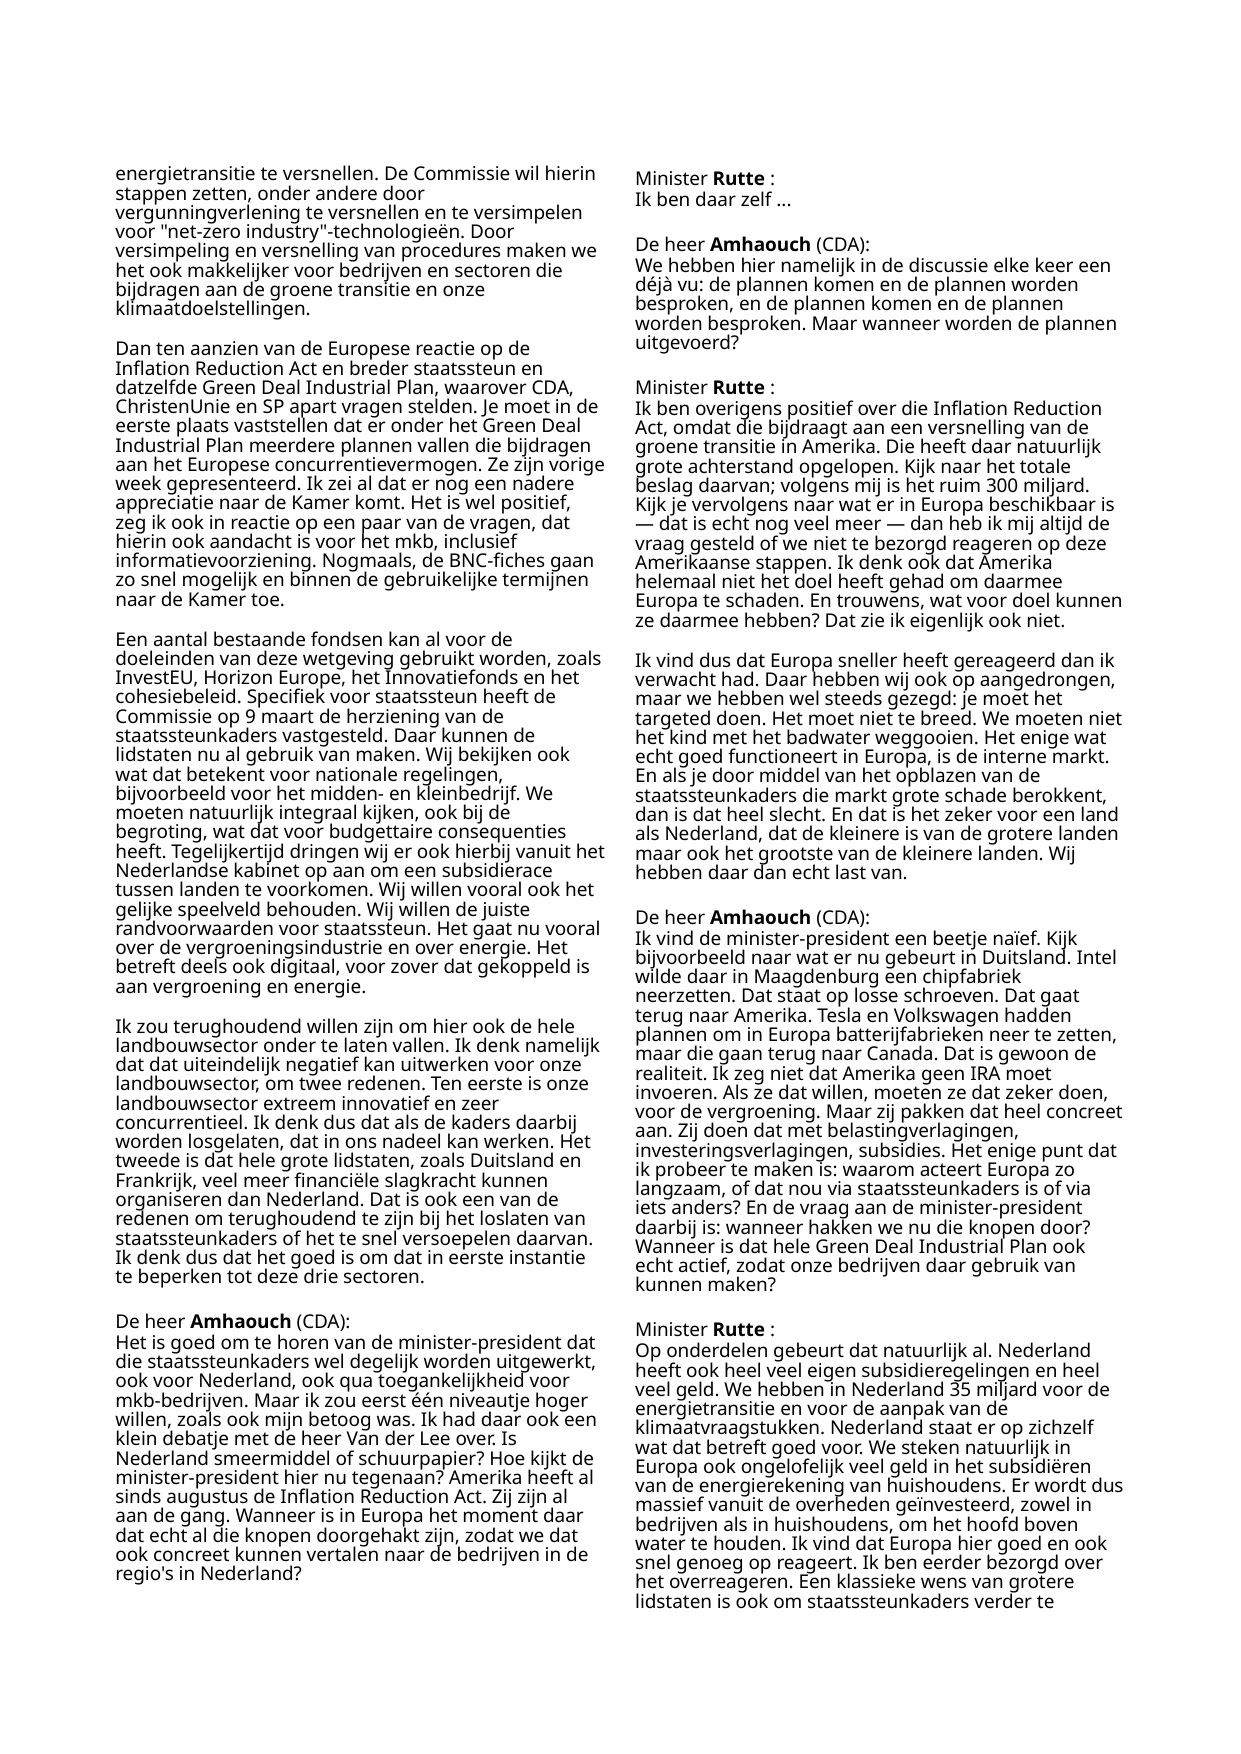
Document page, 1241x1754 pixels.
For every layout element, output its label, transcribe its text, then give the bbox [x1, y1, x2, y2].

text De heer Amhaouch (CDA): [635, 231, 1125, 257]
text Ik zou terughoudend willen zijn om hier ook de hele landbouwsector onder te laten vallen. Ik denk namelijk dat dat uiteindelijk negatief kan uitwerken voor onze landbouwsector, om twee redenen. Ten eerste is onze landbouwsector extreem innovatief en zeer concurrentieel. Ik denk dus dat als de kaders daarbij worden losgelaten, dat in ons nadeel kan werken. Het tweede is dat hele grote lidstaten, zoals Duitsland en Frankrijk, veel meer financiële slagkracht kunnen organiseren dan Nederland. Dat is ook een van de redenen om terughoudend te zijn bij het loslaten van staatssteunkaders of het te snel versoepelen daarvan. Ik denk dus dat het goed is om dat in eerste instantie te beperken tot deze drie sectoren. [115, 1018, 605, 1287]
text We hebben hier namelijk in de discussie elke keer een déjà vu: de plannen komen en de plannen worden besproken, en de plannen komen en de plannen worden besproken. Maar wanneer worden de plannen uitgevoerd? [635, 257, 1125, 353]
text Ik vind dus dat Europa sneller heeft gereageerd dan ik verwacht had. Daar hebben wij ook op aangedrongen, maar we hebben wel steeds gezegd: je moet het targeted doen. Het moet niet te breed. We moeten niet het kind met het badwater weggooien. Het enige wat echt goed functioneert in Europa, is de interne markt. En als je door middel van het opblazen van de staatssteunkaders die markt grote schade berokkent, dan is dat heel slecht. En dat is het zeker voor een land als Nederland, dat de kleinere is van de grotere landen maar ook het grootste van de kleinere landen. Wij hebben daar dan echt last van. [635, 652, 1125, 883]
text Een aantal bestaande fondsen kan al voor de doeleinden van deze wetgeving gebruikt worden, zoals InvestEU, Horizon Europe, het Innovatiefonds en het cohesiebeleid. Specifiek voor staatssteun heeft de Commissie op 9 maart de herziening van de staatssteunkaders vastgesteld. Daar kunnen de lidstaten nu al gebruik van maken. Wij bekijken ook wat dat betekent voor nationale regelingen, bijvoorbeeld voor het midden- en kleinbedrijf. We moeten natuurlijk integraal kijken, ook bij de begroting, wat dat voor budgettaire consequenties heeft. Tegelijkertijd dringen wij er ook hierbij vanuit het Nederlandse kabinet op aan om een subsidierace tussen landen te voorkomen. Wij willen vooral ook het gelijke speelveld behouden. Wij willen de juiste randvoorwaarden voor staatssteun. Het gaat nu vooral over de vergroeningsindustrie en over energie. Het betreft deels ook digitaal, voor zover dat gekoppeld is aan vergroening en energie. [115, 631, 605, 997]
text energietransitie te versnellen. De Commissie wil hierin stappen zetten, onder andere door vergunningverlening te versnellen en te versimpelen voor "net-zero industry"-technologieën. Door versimpeling en versnelling van procedures maken we het ook makkelijker voor bedrijven en sectoren die bijdragen aan de groene transitie en onze klimaatdoelstellingen. [115, 165, 605, 319]
text Dan ten aanzien van de Europese reactie op de Inflation Reduction Act en breder staatssteun en datzelfde Green Deal Industrial Plan, waarover CDA, ChristenUnie en SP apart vragen stelden. Je moet in de eerste plaats vaststellen dat er onder het Green Deal Industrial Plan meerdere plannen vallen die bijdragen aan het Europese concurrentievermogen. Ze zijn vorige week gepresenteerd. Ik zei al dat er nog een nadere appreciatie naar de Kamer komt. Het is wel positief, zeg ik ook in reactie op een paar van de vragen, dat hierin ook aandacht is voor het mkb, inclusief informatievoorziening. Nogmaals, de BNC-fiches gaan zo snel mogelijk en binnen de gebruikelijke termijnen naar de Kamer toe. [115, 340, 605, 610]
text De heer Amhaouch (CDA): [115, 1308, 605, 1334]
text Minister Rutte : [635, 1317, 1125, 1342]
text De heer Amhaouch (CDA): [635, 904, 1125, 929]
text Ik vind de minister-president een beetje naïef. Kijk bijvoorbeeld naar wat er nu gebeurt in Duitsland. Intel wilde daar in Maagdenburg een chipfabriek neerzetten. Dat staat op losse schroeven. Dat gaat terug naar Amerika. Tesla en Volkswagen hadden plannen om in Europa batterijfabrieken neer te zetten, maar die gaan terug naar Canada. Dat is gewoon de realiteit. Ik zeg niet dat Amerika geen IRA moet invoeren. Als ze dat willen, moeten ze dat zeker doen, voor de vergroening. Maar zij pakken dat heel concreet aan. Zij doen dat met belastingverlagingen, investeringsverlagingen, subsidies. Het enige punt dat ik probeer te maken is: waarom acteert Europa zo langzaam, of dat nou via staatssteunkaders is of via iets anders? En de vraag aan de minister-president daarbij is: wanneer hakken we nu die knopen door? Wanneer is dat hele Green Deal Industrial Plan ook echt actief, zodat onze bedrijven daar gebruik van kunnen maken? [635, 929, 1125, 1296]
text Op onderdelen gebeurt dat natuurlijk al. Nederland heeft ook heel veel eigen subsidieregelingen en heel veel geld. We hebben in Nederland 35 miljard voor de energietransitie en voor de aanpak van de klimaatvraagstukken. Nederland staat er op zichzelf wat dat betreft goed voor. We steken natuurlijk in Europa ook ongelofelijk veel geld in het subsidiëren van de energierekening van huishoudens. Er wordt dus massief vanuit de overheden geïnvesteerd, zowel in bedrijven als in huishoudens, om het hoofd boven water te houden. Ik vind dat Europa hier goed en ook snel genoeg op reageert. Ik ben eerder bezorgd over het overreageren. Een klassieke wens van grotere lidstaten is ook om staatssteunkaders verder te [635, 1342, 1125, 1612]
text Minister Rutte : [635, 374, 1125, 400]
text Minister Rutte : [635, 165, 1125, 191]
text Het is goed om te horen van de minister-president dat die staatssteunkaders wel degelijk worden uitgewerkt, ook voor Nederland, ook qua toegankelijkheid voor mkb-bedrijven. Maar ik zou eerst één niveautje hoger willen, zoals ook mijn betoog was. Ik had daar ook een klein debatje met de heer Van der Lee over. Is Nederland smeermiddel of schuurpapier? Hoe kijkt de minister-president hier nu tegenaan? Amerika heeft al sinds augustus de Inflation Reduction Act. Zij zijn al aan de gang. Wanneer is in Europa het moment daar dat echt al die knopen doorgehakt zijn, zodat we dat ook concreet kunnen vertalen naar de bedrijven in de regio's in Nederland? [115, 1334, 605, 1584]
text Ik ben daar zelf ... [635, 191, 1125, 210]
text Ik ben overigens positief over die Inflation Reduction Act, omdat die bijdraagt aan een versnelling van de groene transitie in Amerika. Die heeft daar natuurlijk grote achterstand opgelopen. Kijk naar het totale beslag daarvan; volgens mij is het ruim 300 miljard. Kijk je vervolgens naar wat er in Europa beschikbaar is — dat is echt nog veel meer — dan heb ik mij altijd de vraag gesteld of we niet te bezorgd reageren op deze Amerikaanse stappen. Ik denk ook dat Amerika helemaal niet het doel heeft gehad om daarmee Europa te schaden. En trouwens, wat voor doel kunnen ze daarmee hebben? Dat zie ik eigenlijk ook niet. [635, 400, 1125, 631]
